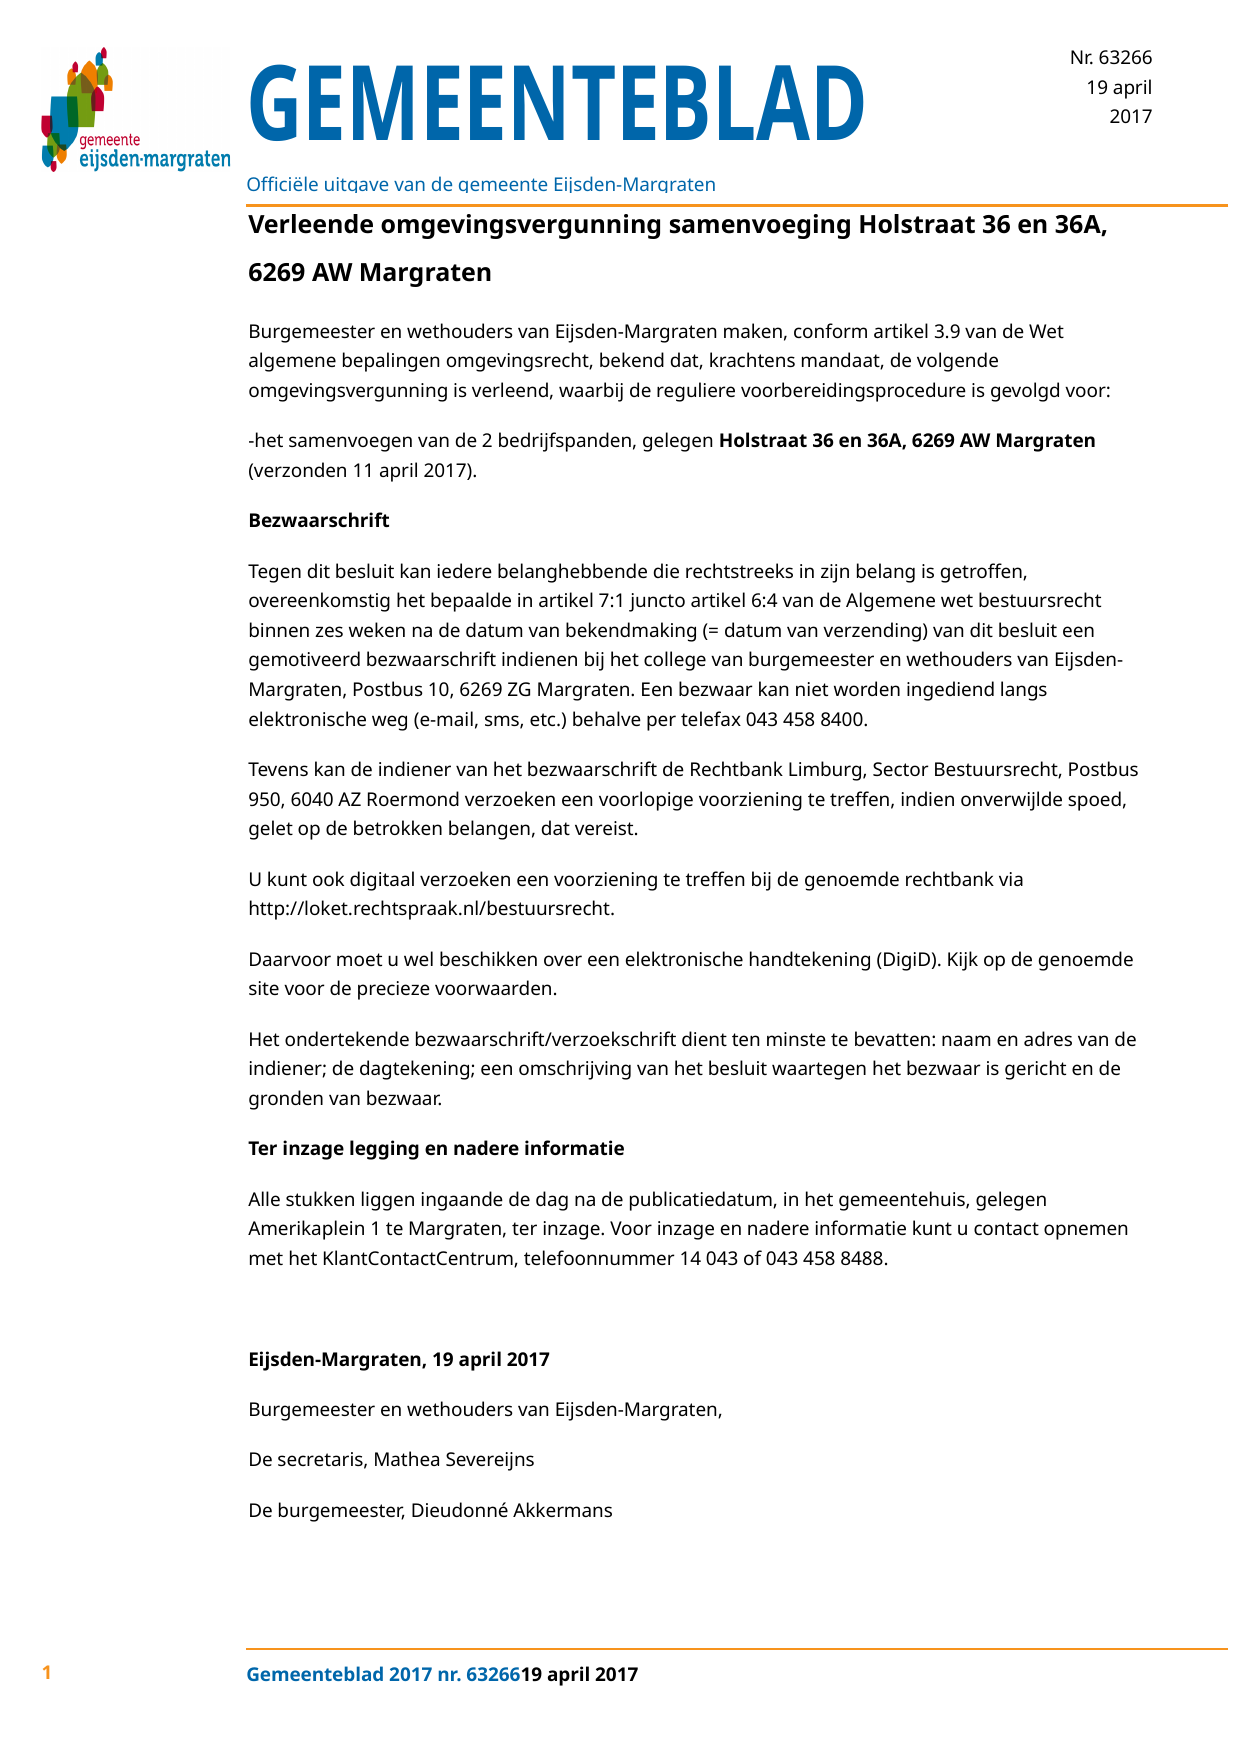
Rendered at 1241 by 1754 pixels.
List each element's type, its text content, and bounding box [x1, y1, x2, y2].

text U kunt ook digitaal verzoeken een voorziening te treffen bij de genoemde rechtbank via http://loket.rechtspraak.nl/bestuursrecht. [248, 866, 1152, 921]
text Eijsden-Margraten, 19 april 2017 [248, 1346, 1152, 1372]
text Ter inzage legging en nadere informatie [248, 1135, 1152, 1161]
text Bezwaarschrift [248, 507, 1152, 533]
text Het ondertekende bezwaarschrift/verzoekschrift dient ten minste te bevatten: naam en adres van de indiener; de dagtekening; een omschrijving van het besluit waartegen het bezwaar is gericht en de gronden van bezwaar. [248, 1026, 1152, 1111]
text Verleende omgevingsvergunning samenvoeging Holstraat 36 en 36A, 6269 AW Margraten [248, 207, 1152, 288]
text -het samenvoegen van de 2 bedrijfspanden, gelegen Holstraat 36 en 36A, 6269 AW Margraten (verzonden 11 april 2017). [248, 427, 1152, 483]
text Burgemeester en wethouders van Eijsden-Margraten, [248, 1396, 1152, 1422]
text Tevens kan de indiener van het bezwaarschrift de Rechtbank Limburg, Sector Bestuursrecht, Postbus 950, 6040 AZ Roermond verzoeken een voorlopige voorziening te treffen, indien onverwijlde spoed, gelet op de betrokken belangen, dat vereist. [248, 756, 1152, 841]
text Daarvoor moet u wel beschikken over een elektronische handtekening (DigiD). Kijk op de genoemde site voor de precieze voorwaarden. [248, 946, 1152, 1001]
text Burgemeester en wethouders van Eijsden-Margraten maken, conform artikel 3.9 van de Wet algemene bepalingen omgevingsrecht, bekend dat, krachtens mandaat, de volgende omgevingsvergunning is verleend, waarbij de reguliere voorbereidingsprocedure is gevolgd voor: [248, 318, 1152, 403]
text Alle stukken liggen ingaande de dag na de publicatiedatum, in het gemeentehuis, gelegen Amerikaplein 1 te Margraten, ter inzage. Voor inzage en nadere informatie kunt u contact opnemen met het KlantContactCentrum, telefoonnummer 14 043 of 043 458 8488. [248, 1186, 1152, 1271]
picture [41, 47, 231, 172]
text De secretaris, Mathea Severeijns [248, 1447, 1152, 1472]
text Tegen dit besluit kan iedere belanghebbende die rechtstreeks in zijn belang is getroffen, overeenkomstig het bepaalde in artikel 7:1 juncto artikel 6:4 van de Algemene wet bestuursrecht binnen zes weken na de datum van bekendmaking (= datum van verzending) van dit besluit een gemotiveerd bezwaarschrift indienen bij het college van burgemeester en wethouders van Eijsden-Margraten, Postbus 10, 6269 ZG Margraten. Een bezwaar kan niet worden ingediend langs elektronische weg (e-mail, sms, etc.) behalve per telefax 043 458 8400. [248, 558, 1152, 732]
text De burgemeester, Dieudonné Akkermans [248, 1497, 1152, 1523]
